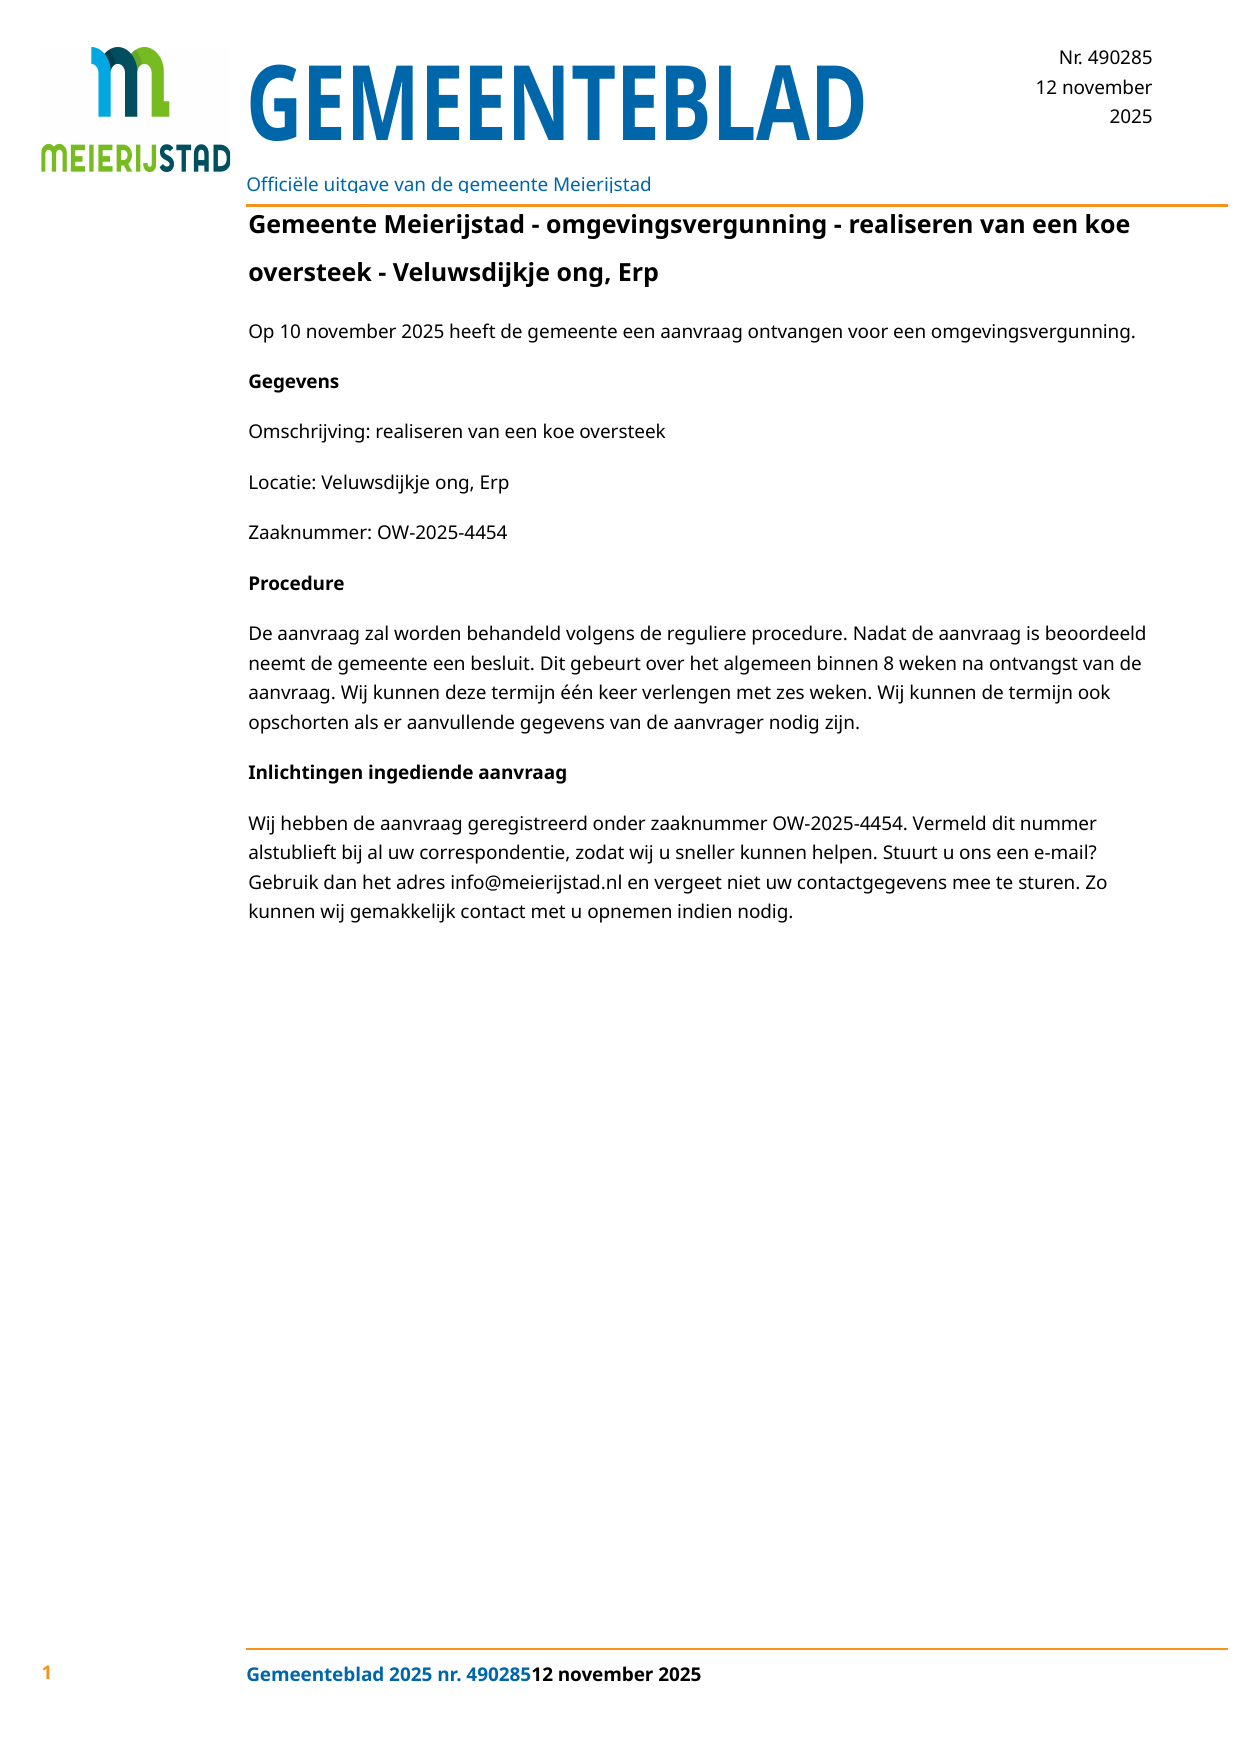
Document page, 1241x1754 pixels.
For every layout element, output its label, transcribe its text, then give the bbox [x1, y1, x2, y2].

text Procedure [248, 570, 1152, 596]
text Inlichtingen ingediende aanvraag [248, 759, 1152, 785]
text Gemeente Meierijstad - omgevingsvergunning - realiseren van een koe oversteek - Veluwsdijkje ong, Erp [248, 207, 1152, 288]
text Zaaknummer: OW-2025-4454 [248, 519, 1152, 545]
text De aanvraag zal worden behandeld volgens de reguliere procedure. Nadat de aanvraag is beoordeeld neemt de gemeente een besluit. Dit gebeurt over het algemeen binnen 8 weken na ontvangst van de aanvraag. Wij kunnen deze termijn één keer verlengen met zes weken. Wij kunnen de termijn ook opschorten als er aanvullende gegevens van de aanvrager nodig zijn. [248, 620, 1152, 735]
text Op 10 november 2025 heeft de gemeente een aanvraag ontvangen voor een omgevingsvergunning. [248, 318, 1152, 344]
picture [41, 47, 231, 172]
text Locatie: Veluwsdijkje ong, Erp [248, 469, 1152, 495]
text Wij hebben de aanvraag geregistreerd onder zaaknummer OW-2025-4454. Vermeld dit nummer alstublieft bij al uw correspondentie, zodat wij u sneller kunnen helpen. Stuurt u ons een e-mail? Gebruik dan het adres info@meierijstad.nl en vergeet niet uw contactgegevens mee te sturen. Zo kunnen wij gemakkelijk contact met u opnemen indien nodig. [248, 810, 1152, 924]
text Gegevens [248, 368, 1152, 394]
text Omschrijving: realiseren van een koe oversteek [248, 419, 1152, 444]
